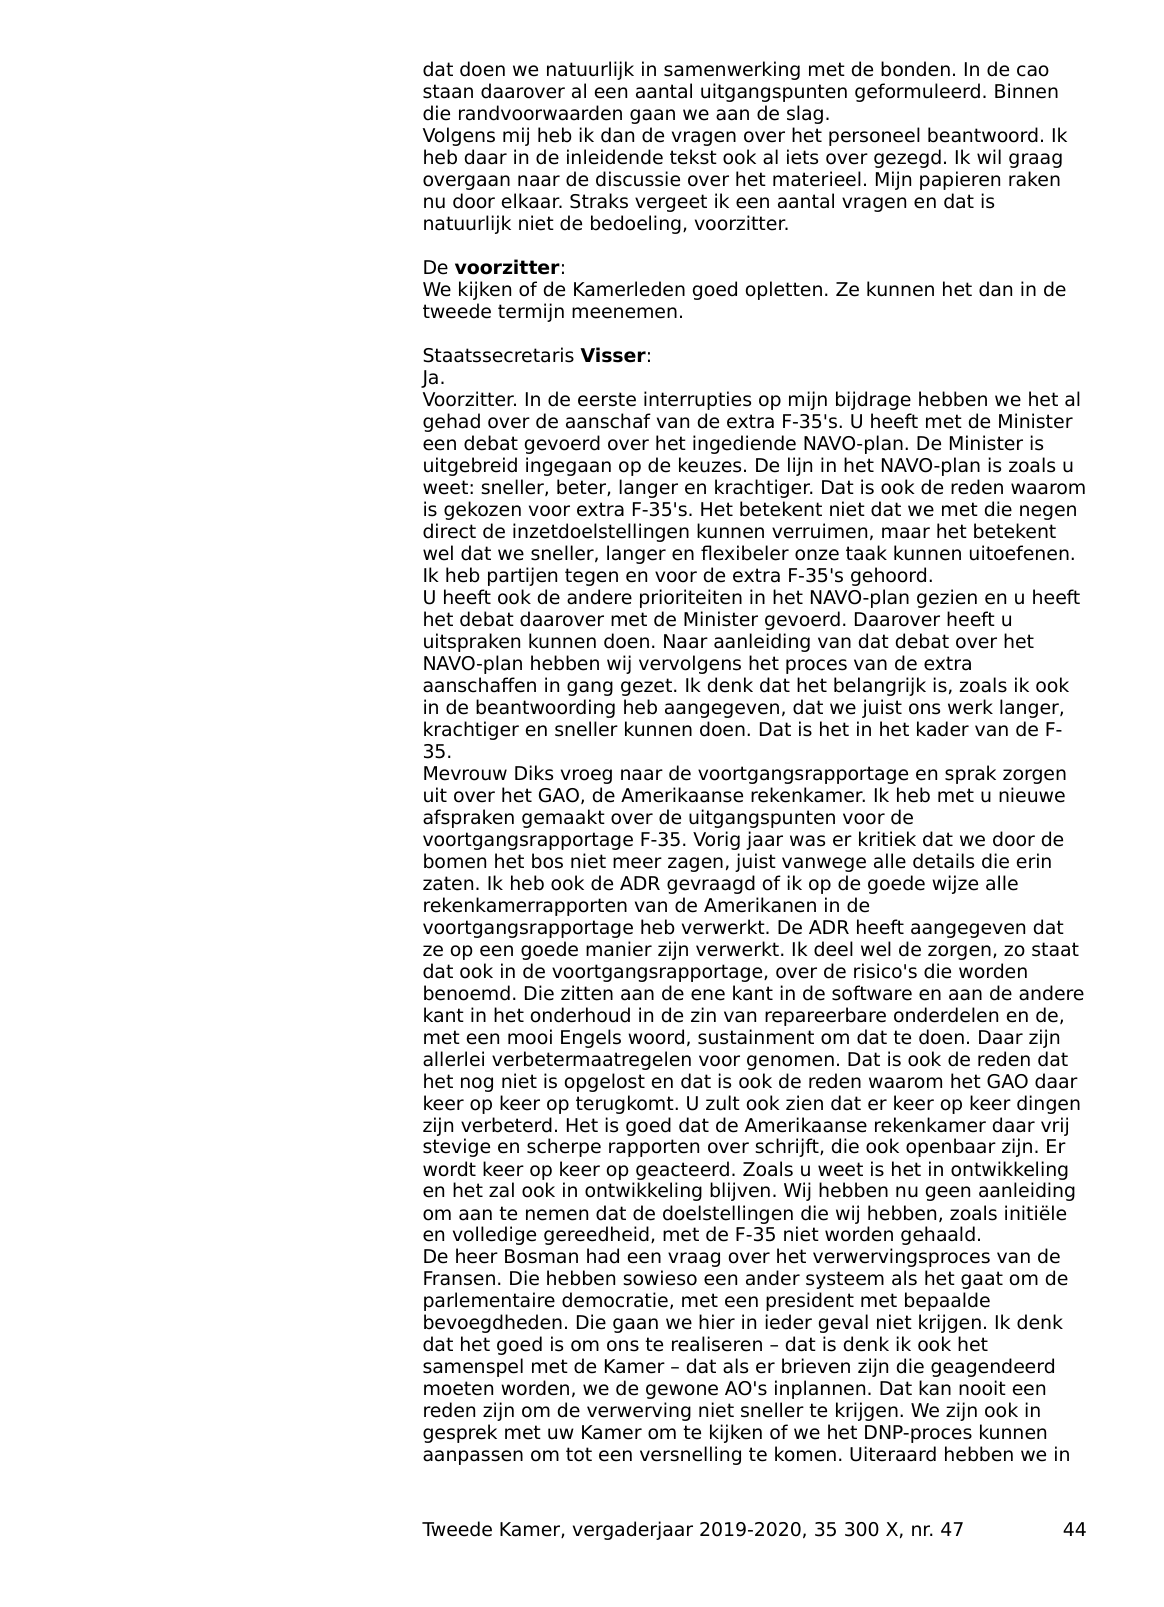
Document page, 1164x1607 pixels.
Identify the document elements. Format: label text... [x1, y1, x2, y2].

text U heeft ook de andere prioriteiten in het NAVO-plan gezien en u heeft het debat daarover met de Minister gevoerd. Daarover heeft u uitspraken kunnen doen. Naar aanleiding van dat debat over het NAVO-plan hebben wij vervolgens het proces van de extra aanschaffen in gang gezet. Ik denk dat het belangrijk is, zoals ik ook in de beantwoording heb aangegeven, dat we juist ons werk langer, krachtiger en sneller kunnen doen. Dat is het in het kader van de F-35. [422, 587, 1087, 763]
text Voorzitter. In de eerste interrupties op mijn bijdrage hebben we het al gehad over de aanschaf van de extra F-35's. U heeft met de Minister een debat gevoerd over het ingediende NAVO-plan. De Minister is uitgebreid ingegaan op de keuzes. De lijn in het NAVO-plan is zoals u weet: sneller, beter, langer en krachtiger. Dat is ook de reden waarom is gekozen voor extra F-35's. Het betekent niet dat we met die negen direct de inzetdoelstellingen kunnen verruimen, maar het betekent wel dat we sneller, langer en flexibeler onze taak kunnen uitoefenen. Ik heb partijen tegen en voor de extra F-35's gehoord. [422, 389, 1087, 587]
text De voorzitter: [422, 257, 1087, 279]
text De heer Bosman had een vraag over het verwervingsproces van de Fransen. Die hebben sowieso een ander systeem als het gaat om de parlementaire democratie, met een president met bepaalde bevoegdheden. Die gaan we hier in ieder geval niet krijgen. Ik denk dat het goed is om ons te realiseren – dat is denk ik ook het samenspel met de Kamer – dat als er brieven zijn die geagendeerd moeten worden, we de gewone AO's inplannen. Dat kan nooit een reden zijn om de verwerving niet sneller te krijgen. We zijn ook in gesprek met uw Kamer om te kijken of we het DNP-proces kunnen aanpassen om tot een versnelling te komen. Uiteraard hebben we in [422, 1246, 1087, 1466]
text We kijken of de Kamerleden goed opletten. Ze kunnen het dan in de tweede termijn meenemen. [422, 279, 1087, 323]
text dat doen we natuurlijk in samenwerking met de bonden. In de cao staan daarover al een aantal uitgangspunten geformuleerd. Binnen die randvoorwaarden gaan we aan de slag. [422, 59, 1087, 125]
text Staatssecretaris Visser: [422, 345, 1087, 367]
text Volgens mij heb ik dan de vragen over het personeel beantwoord. Ik heb daar in de inleidende tekst ook al iets over gezegd. Ik wil graag overgaan naar de discussie over het materieel. Mijn papieren raken nu door elkaar. Straks vergeet ik een aantal vragen en dat is natuurlijk niet de bedoeling, voorzitter. [422, 125, 1087, 235]
text Ja. [422, 367, 1087, 389]
text Mevrouw Diks vroeg naar de voortgangsrapportage en sprak zorgen uit over het GAO, de Amerikaanse rekenkamer. Ik heb met u nieuwe afspraken gemaakt over de uitgangspunten voor de voortgangsrapportage F-35. Vorig jaar was er kritiek dat we door de bomen het bos niet meer zagen, juist vanwege alle details die erin zaten. Ik heb ook de ADR gevraagd of ik op de goede wijze alle rekenkamerrapporten van de Amerikanen in de voortgangsrapportage heb verwerkt. De ADR heeft aangegeven dat ze op een goede manier zijn verwerkt. Ik deel wel de zorgen, zo staat dat ook in de voortgangsrapportage, over de risico's die worden benoemd. Die zitten aan de ene kant in de software en aan de andere kant in het onderhoud in de zin van repareerbare onderdelen en de, met een mooi Engels woord, sustainment om dat te doen. Daar zijn allerlei verbetermaatregelen voor genomen. Dat is ook de reden dat het nog niet is opgelost en dat is ook de reden waarom het GAO daar keer op keer op terugkomt. U zult ook zien dat er keer op keer dingen zijn verbeterd. Het is goed dat de Amerikaanse rekenkamer daar vrij stevige en scherpe rapporten over schrijft, die ook openbaar zijn. Er wordt keer op keer op geacteerd. Zoals u weet is het in ontwikkeling en het zal ook in ontwikkeling blijven. Wij hebben nu geen aanleiding om aan te nemen dat de doelstellingen die wij hebben, zoals initiële en volledige gereedheid, met de F-35 niet worden gehaald. [422, 763, 1087, 1246]
